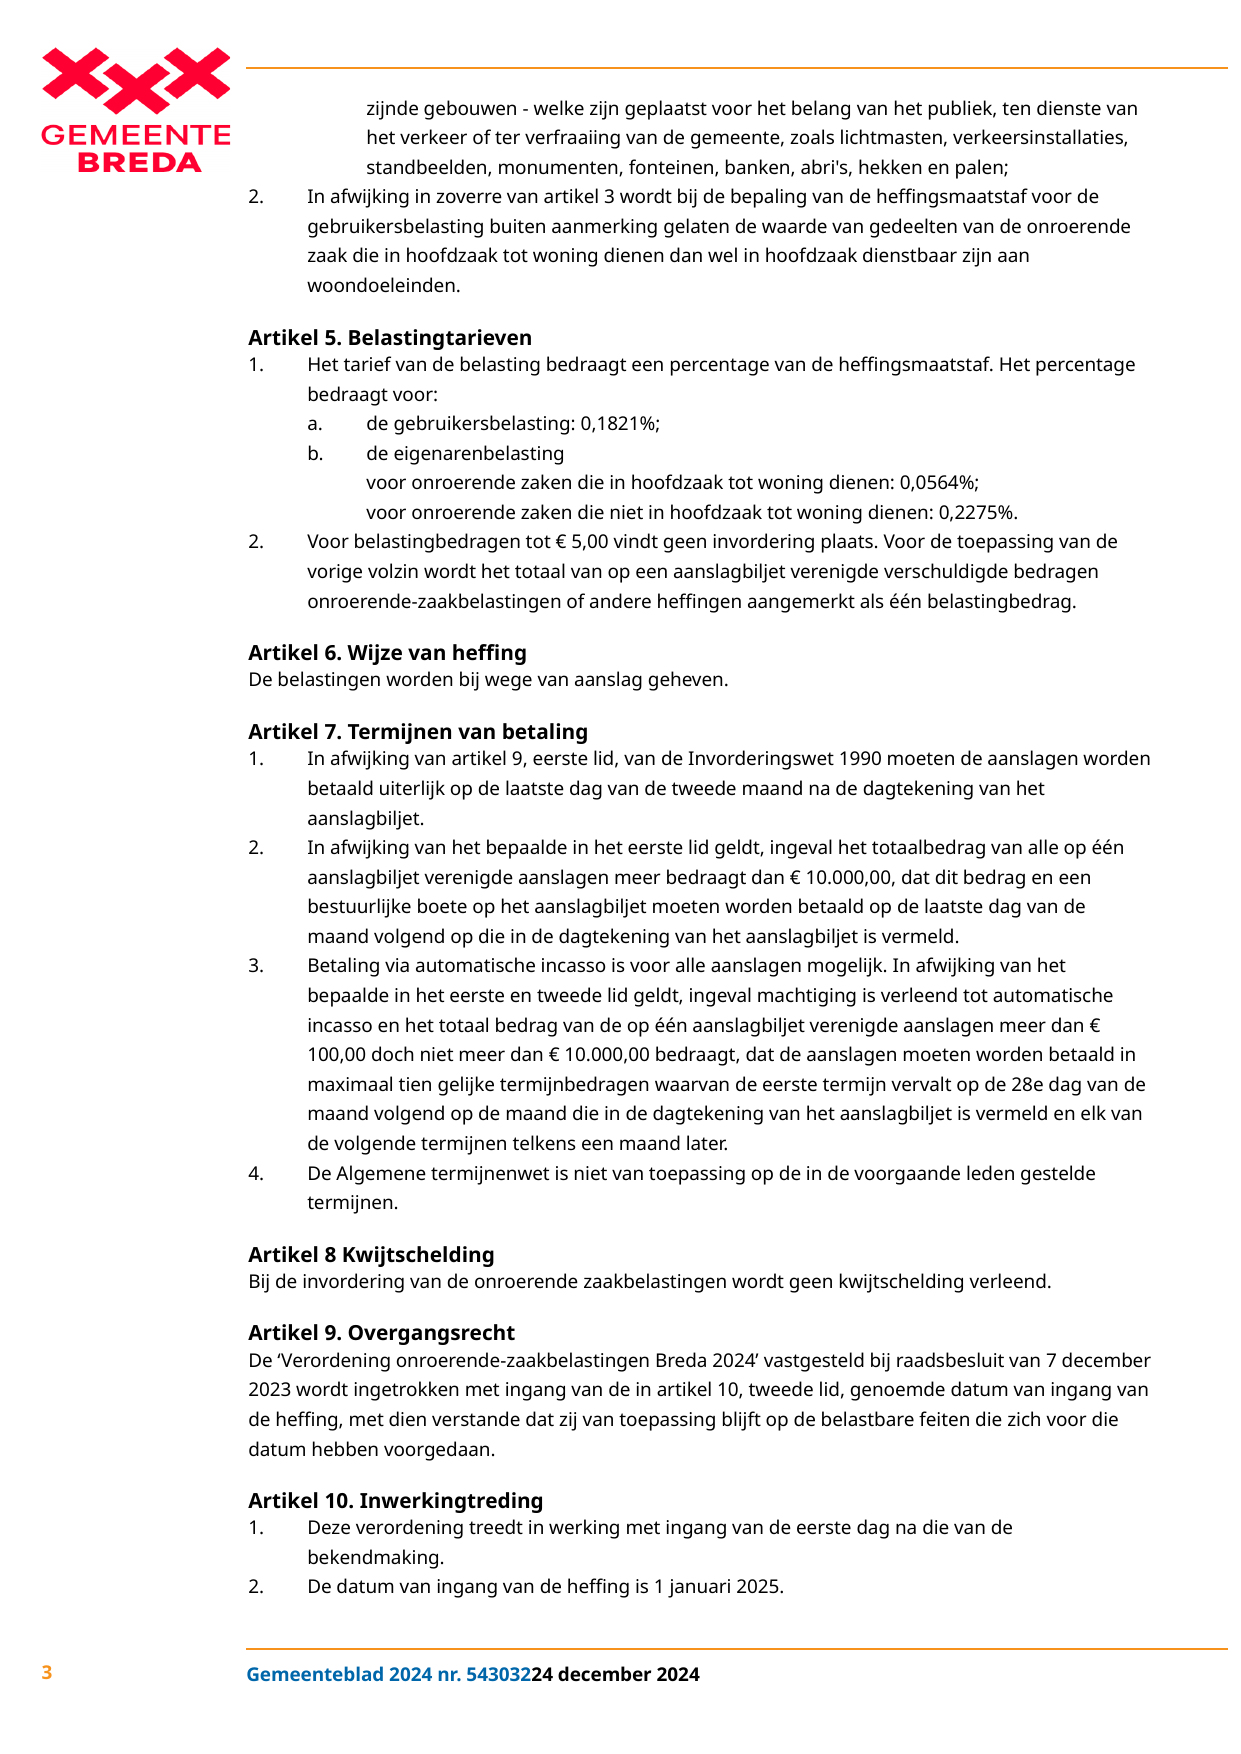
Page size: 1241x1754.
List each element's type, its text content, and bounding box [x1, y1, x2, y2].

list zijnde gebouwen - welke zijn geplaatst voor het belang van het publiek, ten dienste van het verkeer of ter verfraaiing van de gemeente, zoals lichtmasten, verkeersinstallaties, standbeelden, monumenten, fonteinen, banken, abri's, hekken en palen; [307, 95, 1152, 180]
list Het tarief van de belasting bedraagt een percentage van de heffingsmaatstaf. Het percentage bedraagt voor: [248, 351, 1152, 406]
list De datum van ingang van de heffing is 1 januari 2025. [248, 1574, 1152, 1599]
text De ‘Verordening onroerende-zaakbelastingen Breda 2024’ vastgesteld bij raadsbesluit van 7 december 2023 wordt ingetrokken met ingang van de in artikel 10, tweede lid, genoemde datum van ingang van de heffing, met dien verstande dat zij van toepassing blijft op de belastbare feiten die zich voor die datum hebben voorgedaan. [248, 1347, 1152, 1461]
list de gebruikersbelasting: 0,1821%; [307, 410, 1152, 436]
text De belastingen worden bij wege van aanslag geheven. [248, 667, 1152, 692]
text Artikel 10. Inwerkingtreding [248, 1486, 1152, 1514]
text Artikel 5. Belastingtarieven [248, 323, 1152, 351]
list de eigenarenbelasting [307, 440, 1152, 466]
list In afwijking in zoverre van artikel 3 wordt bij de bepaling van de heffingsmaatstaf voor de gebruikersbelasting buiten aanmerking gelaten de waarde van gedeelten van de onroerende zaak die in hoofdzaak tot woning dienen dan wel in hoofdzaak dienstbaar zijn aan woondoeleinden. [248, 183, 1152, 298]
picture [41, 47, 231, 172]
list In afwijking van artikel 9, eerste lid, van de Invorderingswet 1990 moeten de aanslagen worden betaald uiterlijk op de laatste dag van de tweede maand na de dagtekening van het aanslagbiljet. [248, 746, 1152, 830]
text Artikel 9. Overgangsrecht [248, 1318, 1152, 1347]
text Bij de invordering van de onroerende zaakbelastingen wordt geen kwijtschelding verleend. [248, 1268, 1152, 1294]
list voor onroerende zaken die niet in hoofdzaak tot woning dienen: 0,2275%. [307, 499, 1152, 525]
list Voor belastingbedragen tot € 5,00 vindt geen invordering plaats. Voor de toepassing van de vorige volzin wordt het totaal van op een aanslagbiljet verenigde verschuldigde bedragen onroerende-zaakbelastingen of andere heffingen aangemerkt als één belastingbedrag. [248, 529, 1152, 613]
text Artikel 6. Wijze van heffing [248, 638, 1152, 667]
list Betaling via automatische incasso is voor alle aanslagen mogelijk. In afwijking van het bepaalde in het eerste en tweede lid geldt, ingeval machtiging is verleend tot automatische incasso en het totaal bedrag van de op één aanslagbiljet verenigde aanslagen meer dan € 100,00 doch niet meer dan € 10.000,00 bedraagt, dat de aanslagen moeten worden betaald in maximaal tien gelijke termijnbedragen waarvan de eerste termijn vervalt op de 28e dag van de maand volgend op de maand die in de dagtekening van het aanslagbiljet is vermeld en elk van de volgende termijnen telkens een maand later. [248, 953, 1152, 1156]
list In afwijking van het bepaalde in het eerste lid geldt, ingeval het totaalbedrag van alle op één aanslagbiljet verenigde aanslagen meer bedraagt dan € 10.000,00, dat dit bedrag en een bestuurlijke boete op het aanslagbiljet moeten worden betaald op de laatste dag van de maand volgend op die in de dagtekening van het aanslagbiljet is vermeld. [248, 834, 1152, 949]
list De Algemene termijnenwet is niet van toepassing op de in de voorgaande leden gestelde termijnen. [248, 1160, 1152, 1215]
text Artikel 7. Termijnen van betaling [248, 717, 1152, 746]
list voor onroerende zaken die in hoofdzaak tot woning dienen: 0,0564%; [307, 469, 1152, 495]
list Deze verordening treedt in werking met ingang van de eerste dag na die van de bekendmaking. [248, 1514, 1152, 1570]
text Artikel 8 Kwijtschelding [248, 1240, 1152, 1268]
